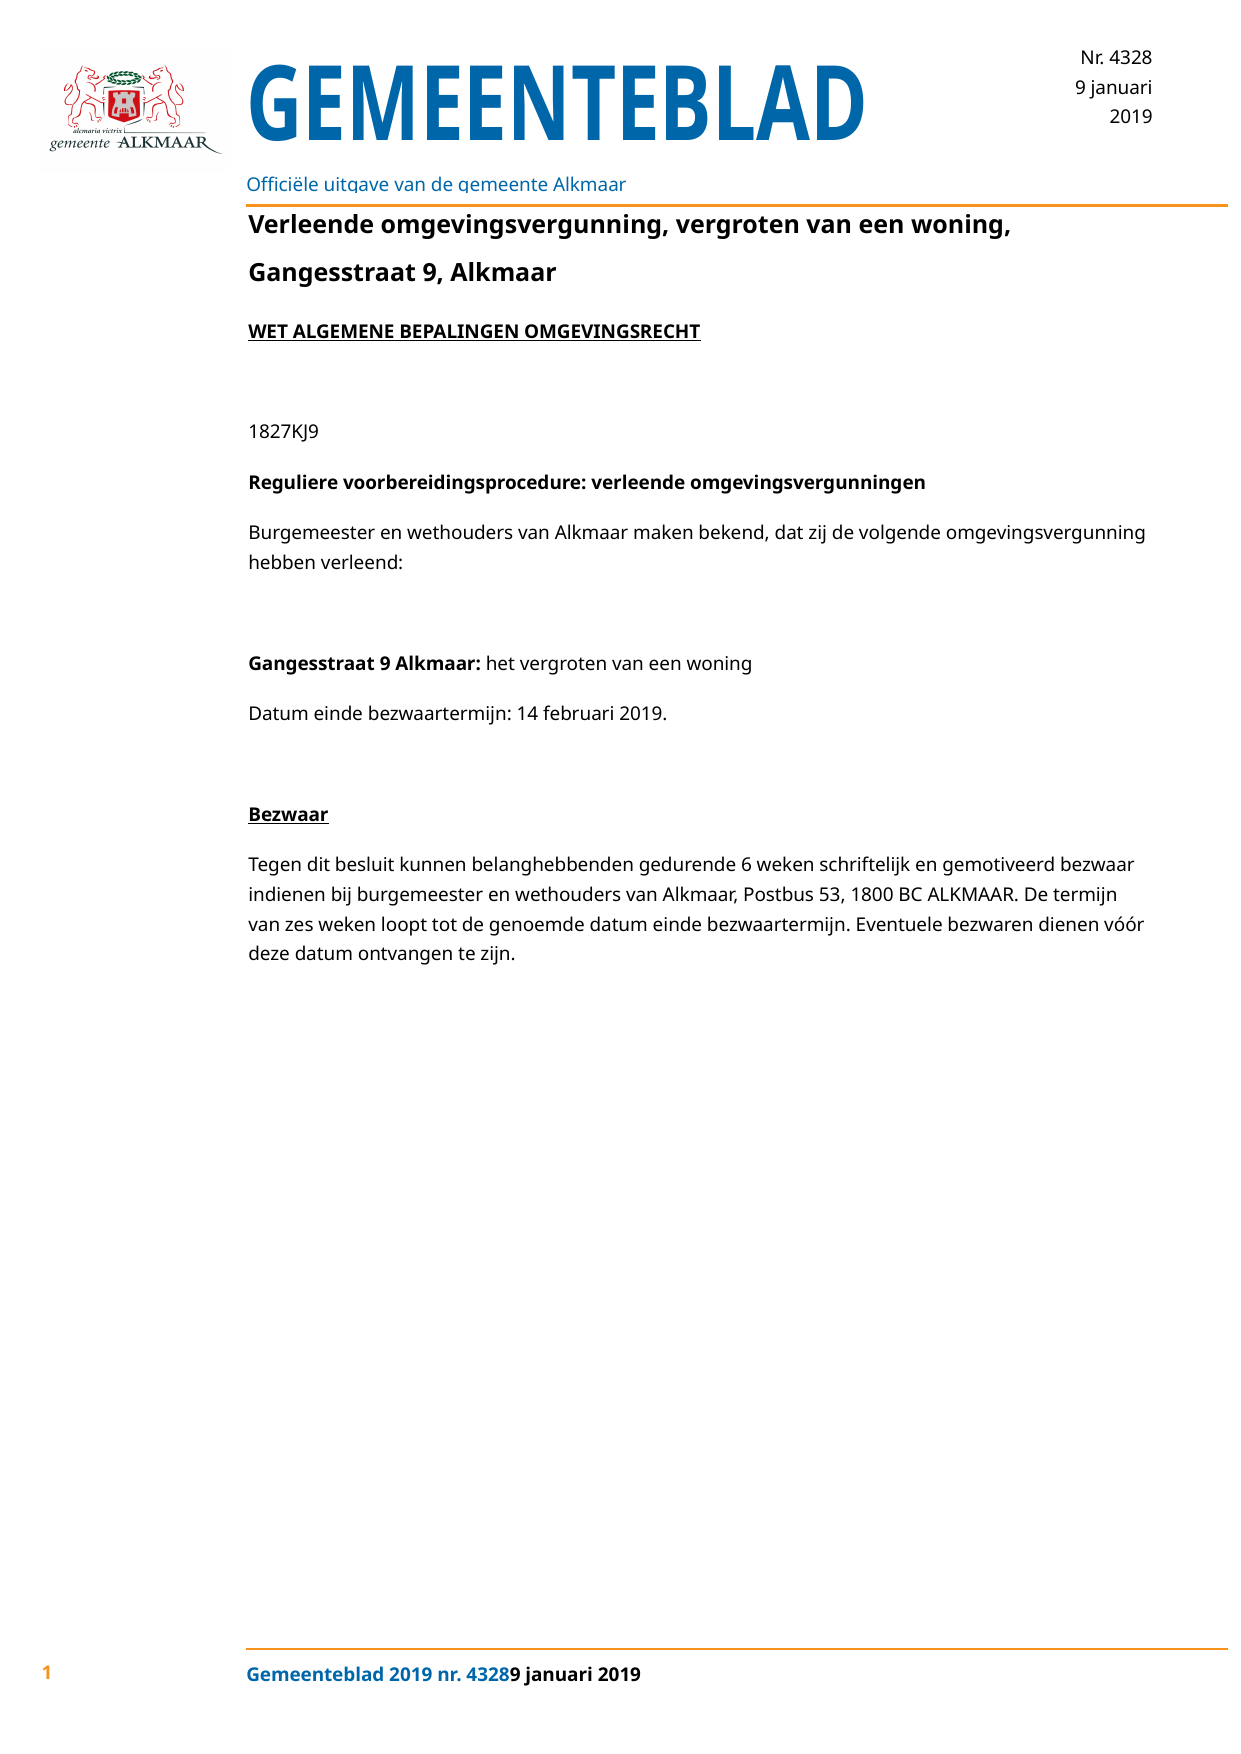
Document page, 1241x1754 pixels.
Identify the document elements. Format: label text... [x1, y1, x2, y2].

text Burgemeester en wethouders van Alkmaar maken bekend, dat zij de volgende omgevingsvergunning hebben verleend: [248, 519, 1152, 575]
text Reguliere voorbereidingsprocedure: verleende omgevingsvergunningen [248, 469, 1152, 495]
text Datum einde bezwaartermijn: 14 februari 2019. [248, 700, 1152, 726]
text Gangesstraat 9 Alkmaar: het vergroten van een woning [248, 650, 1152, 676]
text 1827KJ9 [248, 419, 1152, 444]
text Verleende omgevingsvergunning, vergroten van een woning, Gangesstraat 9, Alkmaar [248, 207, 1152, 288]
picture [41, 47, 231, 172]
text Bezwaar [248, 801, 1152, 827]
text WET ALGEMENE BEPALINGEN OMGEVINGSRECHT [248, 318, 1152, 344]
text Tegen dit besluit kunnen belanghebbenden gedurende 6 weken schriftelijk en gemotiveerd bezwaar indienen bij burgemeester en wethouders van Alkmaar, Postbus 53, 1800 BC ALKMAAR. De termijn van zes weken loopt tot de genoemde datum einde bezwaartermijn. Eventuele bezwaren dienen vóór deze datum ontvangen te zijn. [248, 852, 1152, 966]
